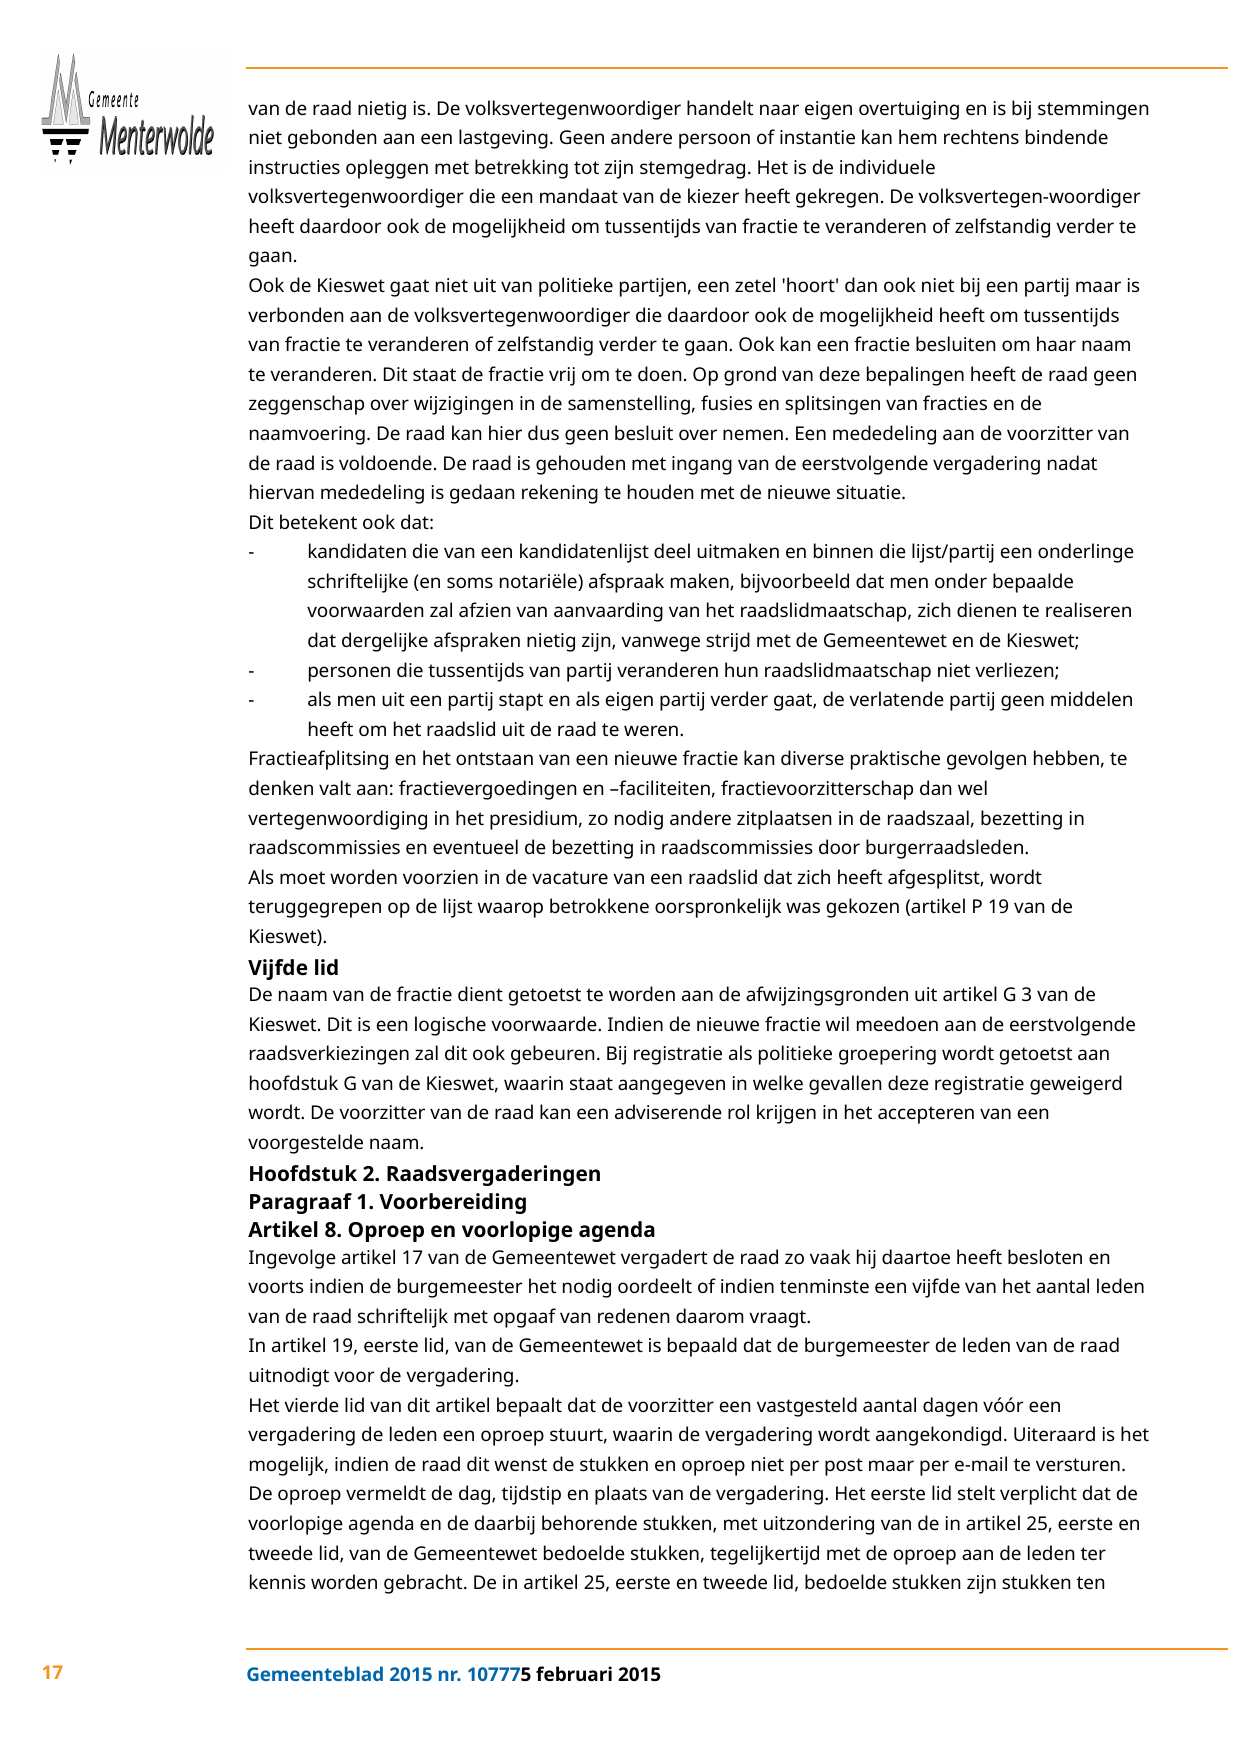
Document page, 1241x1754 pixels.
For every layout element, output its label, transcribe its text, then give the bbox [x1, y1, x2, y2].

list personen die tussentijds van partij veranderen hun raadslidmaatschap niet verliezen; [248, 657, 1152, 683]
text Fractieafplitsing en het ontstaan van een nieuwe fractie kan diverse praktische gevolgen hebben, te denken valt aan: fractievergoedingen en –faciliteiten, fractievoorzitterschap dan wel vertegenwoordiging in het presidium, zo nodig andere zitplaatsen in de raadszaal, bezetting in raadscommissies en eventueel de bezetting in raadscommissies door burgerraadsleden. [248, 746, 1152, 860]
text De naam van de fractie dient getoetst te worden aan de afwijzingsgronden uit artikel G 3 van de Kieswet. Dit is een logische voorwaarde. Indien de nieuwe fractie wil meedoen aan de eerstvolgende raadsverkiezingen zal dit ook gebeuren. Bij registratie als politieke groepering wordt getoetst aan hoofdstuk G van de Kieswet, waarin staat aangegeven in welke gevallen deze registratie geweigerd wordt. De voorzitter van de raad kan een adviserende rol krijgen in het accepteren van een voorgestelde naam. [248, 981, 1152, 1155]
list als men uit een partij stapt en als eigen partij verder gaat, de verlatende partij geen middelen heeft om het raadslid uit de raad te weren. [248, 686, 1152, 742]
text Ingevolge artikel 17 van de Gemeentewet vergadert de raad zo vaak hij daartoe heeft besloten en voorts indien de burgemeester het nodig oordeelt of indien tenminste een vijfde van het aantal leden van de raad schriftelijk met opgaaf van redenen daarom vraagt. [248, 1244, 1152, 1329]
text Artikel 8. Oproep en voorlopige agenda [248, 1216, 1152, 1244]
text Vijfde lid [248, 953, 1152, 981]
text Ook de Kieswet gaat niet uit van politieke partijen, een zetel 'hoort' dan ook niet bij een partij maar is verbonden aan de volksvertegenwoordiger die daardoor ook de mogelijkheid heeft om tussentijds van fractie te veranderen of zelfstandig verder te gaan. Ook kan een fractie besluiten om haar naam te veranderen. Dit staat de fractie vrij om te doen. Op grond van deze bepalingen heeft de raad geen zeggenschap over wijzigingen in de samenstelling, fusies en splitsingen van fracties en de naamvoering. De raad kan hier dus geen besluit over nemen. Een mededeling aan de voorzitter van de raad is voldoende. De raad is gehouden met ingang van de eerstvolgende vergadering nadat hiervan mededeling is gedaan rekening te houden met de nieuwe situatie. [248, 272, 1152, 505]
text Paragraaf 1. Voorbereiding [248, 1187, 1152, 1216]
picture [41, 47, 231, 172]
list kandidaten die van een kandidatenlijst deel uitmaken en binnen die lijst/partij een onderlinge schriftelijke (en soms notariële) afspraak maken, bijvoorbeeld dat men onder bepaalde voorwaarden zal afzien van aanvaarding van het raadslidmaatschap, zich dienen te realiseren dat dergelijke afspraken nietig zijn, vanwege strijd met de Gemeentewet en de Kieswet; [248, 538, 1152, 653]
text Het vierde lid van dit artikel bepaalt dat de voorzitter een vastgesteld aantal dagen vóór een vergadering de leden een oproep stuurt, waarin de vergadering wordt aangekondigd. Uiteraard is het mogelijk, indien de raad dit wenst de stukken en oproep niet per post maar per e-mail te versturen. De oproep vermeldt de dag, tijdstip en plaats van de vergadering. Het eerste lid stelt verplicht dat de voorlopige agenda en de daarbij behorende stukken, met uitzondering van de in artikel 25, eerste en tweede lid, van de Gemeentewet bedoelde stukken, tegelijkertijd met de oproep aan de leden ter kennis worden gebracht. De in artikel 25, eerste en tweede lid, bedoelde stukken zijn stukken ten [248, 1392, 1152, 1595]
text In artikel 19, eerste lid, van de Gemeentewet is bepaald dat de burgemeester de leden van de raad uitnodigt voor de vergadering. [248, 1333, 1152, 1388]
text van de raad nietig is. De volksvertegenwoordiger handelt naar eigen overtuiging en is bij stemmingen niet gebonden aan een lastgeving. Geen andere persoon of instantie kan hem rechtens bindende instructies opleggen met betrekking tot zijn stemgedrag. Het is de individuele volksvertegenwoordiger die een mandaat van de kiezer heeft gekregen. De volksvertegen-woordiger heeft daardoor ook de mogelijkheid om tussentijds van fractie te veranderen of zelfstandig verder te gaan. [248, 95, 1152, 268]
text Als moet worden voorzien in de vacature van een raadslid dat zich heeft afgesplitst, wordt teruggegrepen op de lijst waarop betrokkene oorspronkelijk was gekozen (artikel P 19 van de Kieswet). [248, 864, 1152, 949]
text Hoofdstuk 2. Raadsvergaderingen [248, 1159, 1152, 1187]
text Dit betekent ook dat: [248, 509, 1152, 535]
